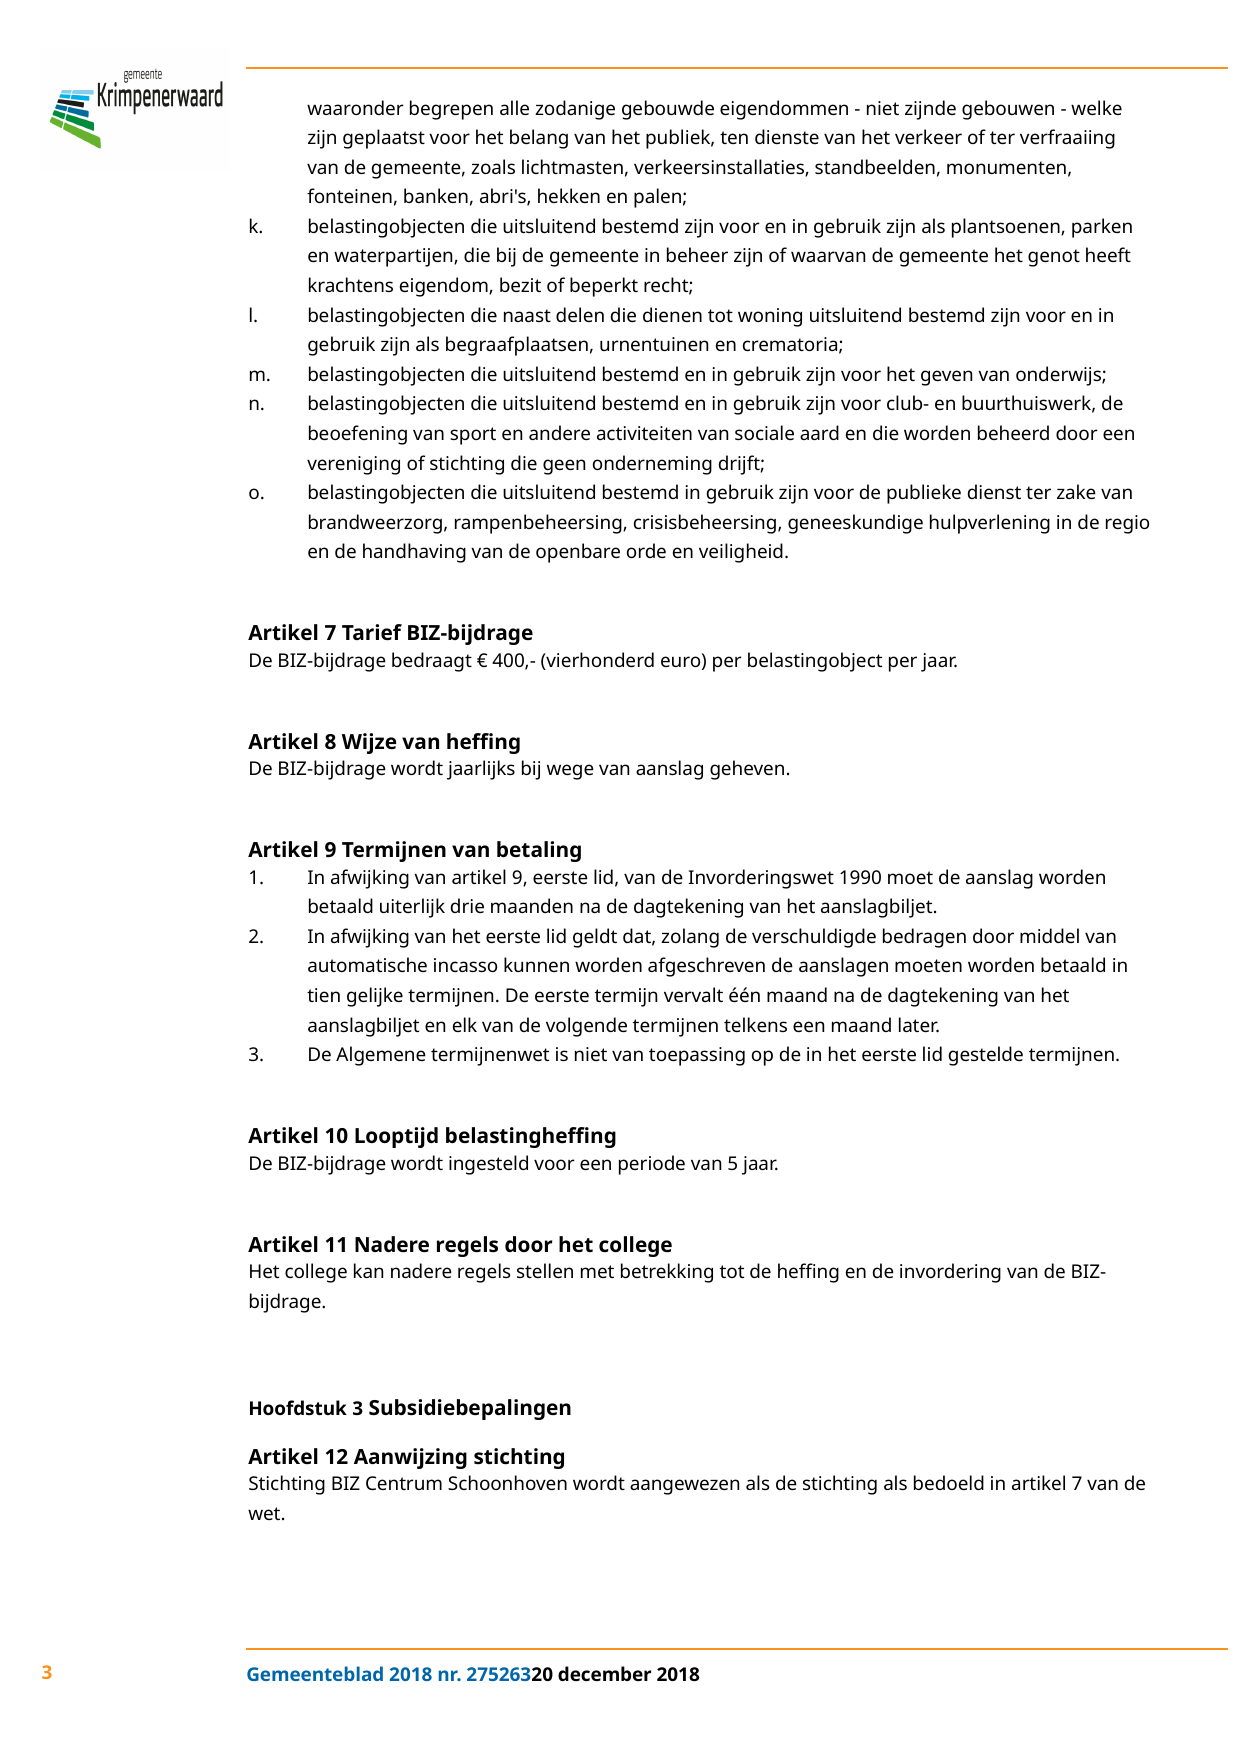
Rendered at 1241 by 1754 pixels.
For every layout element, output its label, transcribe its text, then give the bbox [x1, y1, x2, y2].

list De Algemene termijnenwet is niet van toepassing op de in het eerste lid gestelde termijnen. [248, 1041, 1152, 1067]
list belastingobjecten die uitsluitend bestemd en in gebruik zijn voor het geven van onderwijs; [248, 361, 1152, 387]
text Artikel 10 Looptijd belastingheffing [248, 1121, 1152, 1150]
text Stichting BIZ Centrum Schoonhoven wordt aangewezen als de stichting als bedoeld in artikel 7 van de wet. [248, 1470, 1152, 1526]
list belastingobjecten die uitsluitend bestemd en in gebruik zijn voor club- en buurthuiswerk, de beoefening van sport en andere activiteiten van sociale aard en die worden beheerd door een vereniging of stichting die geen onderneming drijft; [248, 391, 1152, 476]
list belastingobjecten die uitsluitend bestemd in gebruik zijn voor de publieke dienst ter zake van brandweerzorg, rampenbeheersing, crisisbeheersing, geneeskundige hulpverlening in de regio en de handhaving van de openbare orde en veiligheid. [248, 479, 1152, 564]
list In afwijking van het eerste lid geldt dat, zolang de verschuldigde bedragen door middel van automatische incasso kunnen worden afgeschreven de aanslagen moeten worden betaald in tien gelijke termijnen. De eerste termijn vervalt één maand na de dagtekening van het aanslagbiljet en elk van de volgende termijnen telkens een maand later. [248, 923, 1152, 1037]
text De BIZ-bijdrage wordt jaarlijks bij wege van aanslag geheven. [248, 755, 1152, 781]
text Artikel 11 Nadere regels door het college [248, 1230, 1152, 1258]
text Hoofdstuk 3 Subsidiebepalingen [248, 1393, 1152, 1421]
list waaronder begrepen alle zodanige gebouwde eigendommen - niet zijnde gebouwen - welke zijn geplaatst voor het belang van het publiek, ten dienste van het verkeer of ter verfraaiing van de gemeente, zoals lichtmasten, verkeersinstallaties, standbeelden, monumenten, fonteinen, banken, abri's, hekken en palen; [248, 95, 1152, 209]
list belastingobjecten die uitsluitend bestemd zijn voor en in gebruik zijn als plantsoenen, parken en waterpartijen, die bij de gemeente in beheer zijn of waarvan de gemeente het genot heeft krachtens eigendom, bezit of beperkt recht; [248, 213, 1152, 298]
text De BIZ-bijdrage bedraagt € 400,- (vierhonderd euro) per belastingobject per jaar. [248, 647, 1152, 673]
text Artikel 8 Wijze van heffing [248, 727, 1152, 755]
list belastingobjecten die naast delen die dienen tot woning uitsluitend bestemd zijn voor en in gebruik zijn als begraafplaatsen, urnentuinen en crematoria; [248, 302, 1152, 357]
text Het college kan nadere regels stellen met betrekking tot de heffing en de invordering van de BIZ-bijdrage. [248, 1258, 1152, 1313]
text Artikel 12 Aanwijzing stichting [248, 1442, 1152, 1470]
text Artikel 9 Termijnen van betaling [248, 835, 1152, 864]
text Artikel 7 Tarief BIZ-bijdrage [248, 618, 1152, 647]
list In afwijking van artikel 9, eerste lid, van de Invorderingswet 1990 moet de aanslag worden betaald uiterlijk drie maanden na de dagtekening van het aanslagbiljet. [248, 864, 1152, 919]
text De BIZ-bijdrage wordt ingesteld voor een periode van 5 jaar. [248, 1150, 1152, 1176]
picture [41, 47, 231, 172]
